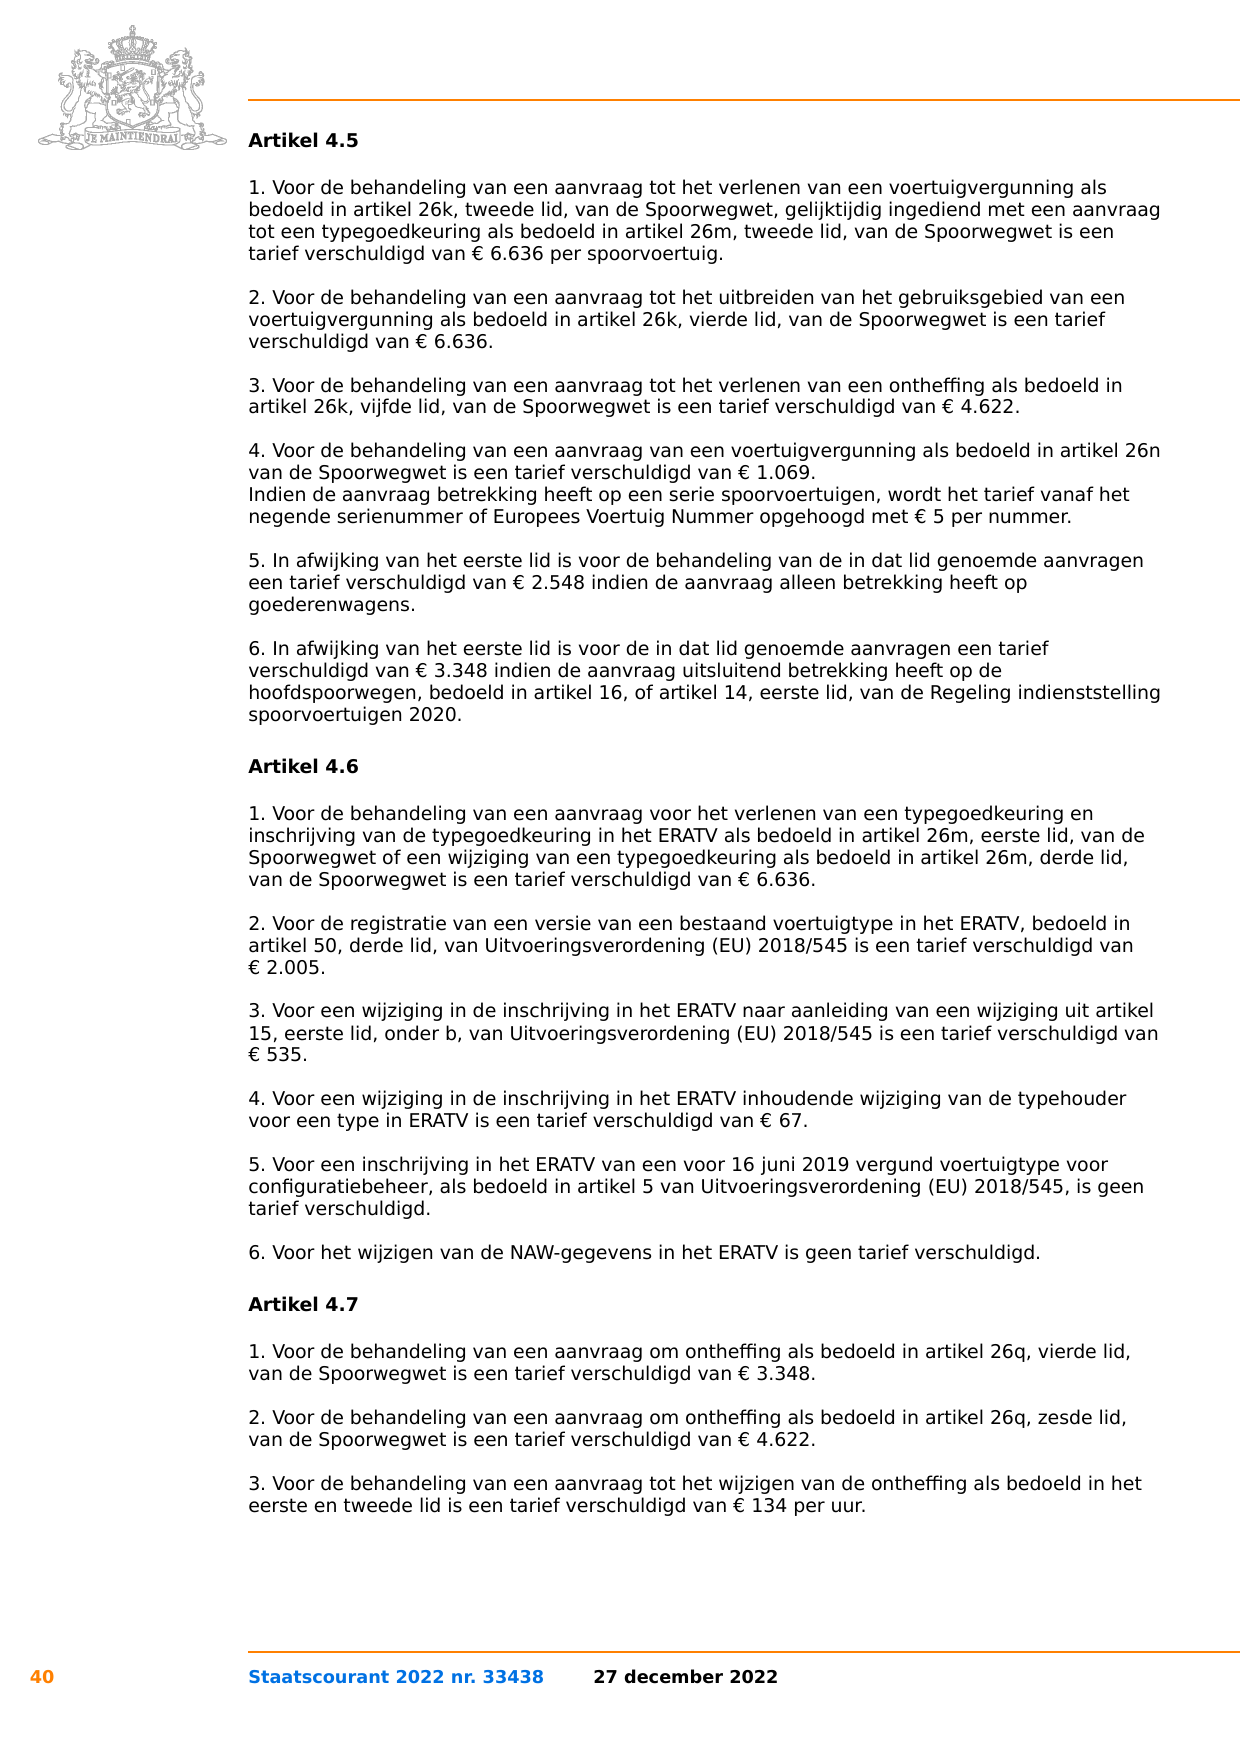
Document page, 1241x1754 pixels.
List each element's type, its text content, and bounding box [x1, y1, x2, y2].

text 2. Voor de registratie van een versie van een bestaand voertuigtype in het ERATV, bedoeld in artikel 50, derde lid, van Uitvoeringsverordening (EU) 2018/545 is een tarief verschuldigd van € 2.005. [248, 913, 1163, 978]
subtitle Artikel 4.7 [248, 1294, 1163, 1316]
text 2. Voor de behandeling van een aanvraag om ontheffing als bedoeld in artikel 26q, zesde lid, van de Spoorwegwet is een tarief verschuldigd van € 4.622. [248, 1407, 1163, 1451]
text 4. Voor de behandeling van een aanvraag van een voertuigvergunning als bedoeld in artikel 26n van de Spoorwegwet is een tarief verschuldigd van € 1.069. [248, 440, 1163, 484]
text Indien de aanvraag betrekking heeft op een serie spoorvoertuigen, wordt het tarief vanaf het negende serienummer of Europees Voertuig Nummer opgehoogd met € 5 per nummer. [248, 484, 1163, 528]
text 3. Voor een wijziging in de inschrijving in het ERATV naar aanleiding van een wijziging uit artikel 15, eerste lid, onder b, van Uitvoeringsverordening (EU) 2018/545 is een tarief verschuldigd van € 535. [248, 1000, 1163, 1066]
text 1. Voor de behandeling van een aanvraag voor het verlenen van een typegoedkeuring en inschrijving van de typegoedkeuring in het ERATV als bedoeld in artikel 26m, eerste lid, van de Spoorwegwet of een wijziging van een typegoedkeuring als bedoeld in artikel 26m, derde lid, van de Spoorwegwet is een tarief verschuldigd van € 6.636. [248, 803, 1163, 891]
text 3. Voor de behandeling van een aanvraag tot het wijzigen van de ontheffing als bedoeld in het eerste en tweede lid is een tarief verschuldigd van € 134 per uur. [248, 1472, 1163, 1516]
text 6. In afwijking van het eerste lid is voor de in dat lid genoemde aanvragen een tarief verschuldigd van € 3.348 indien de aanvraag uitsluitend betrekking heeft op de hoofdspoorwegen, bedoeld in artikel 16, of artikel 14, eerste lid, van de Regeling indienststelling spoorvoertuigen 2020. [248, 638, 1163, 726]
subtitle Artikel 4.5 [248, 130, 1163, 152]
text 2. Voor de behandeling van een aanvraag tot het uitbreiden van het gebruiksgebied van een voertuigvergunning als bedoeld in artikel 26k, vierde lid, van de Spoorwegwet is een tarief verschuldigd van € 6.636. [248, 287, 1163, 353]
text 5. In afwijking van het eerste lid is voor de behandeling van de in dat lid genoemde aanvragen een tarief verschuldigd van € 2.548 indien de aanvraag alleen betrekking heeft op goederenwagens. [248, 550, 1163, 616]
subtitle Artikel 4.6 [248, 756, 1163, 778]
text 1. Voor de behandeling van een aanvraag om ontheffing als bedoeld in artikel 26q, vierde lid, van de Spoorwegwet is een tarief verschuldigd van € 3.348. [248, 1341, 1163, 1385]
picture [38, 25, 227, 150]
text 6. Voor het wijzigen van de NAW-gegevens in het ERATV is geen tarief verschuldigd. [248, 1242, 1163, 1264]
text 4. Voor een wijziging in de inschrijving in het ERATV inhoudende wijziging van de typehouder voor een type in ERATV is een tarief verschuldigd van € 67. [248, 1088, 1163, 1132]
text 1. Voor de behandeling van een aanvraag tot het verlenen van een voertuigvergunning als bedoeld in artikel 26k, tweede lid, van de Spoorwegwet, gelijktijdig ingediend met een aanvraag tot een typegoedkeuring als bedoeld in artikel 26m, tweede lid, van de Spoorwegwet is een tarief verschuldigd van € 6.636 per spoorvoertuig. [248, 177, 1163, 265]
text 3. Voor de behandeling van een aanvraag tot het verlenen van een ontheffing als bedoeld in artikel 26k, vijfde lid, van de Spoorwegwet is een tarief verschuldigd van € 4.622. [248, 374, 1163, 418]
text 5. Voor een inschrijving in het ERATV van een voor 16 juni 2019 vergund voertuigtype voor configuratiebeheer, als bedoeld in artikel 5 van Uitvoeringsverordening (EU) 2018/545, is geen tarief verschuldigd. [248, 1154, 1163, 1220]
